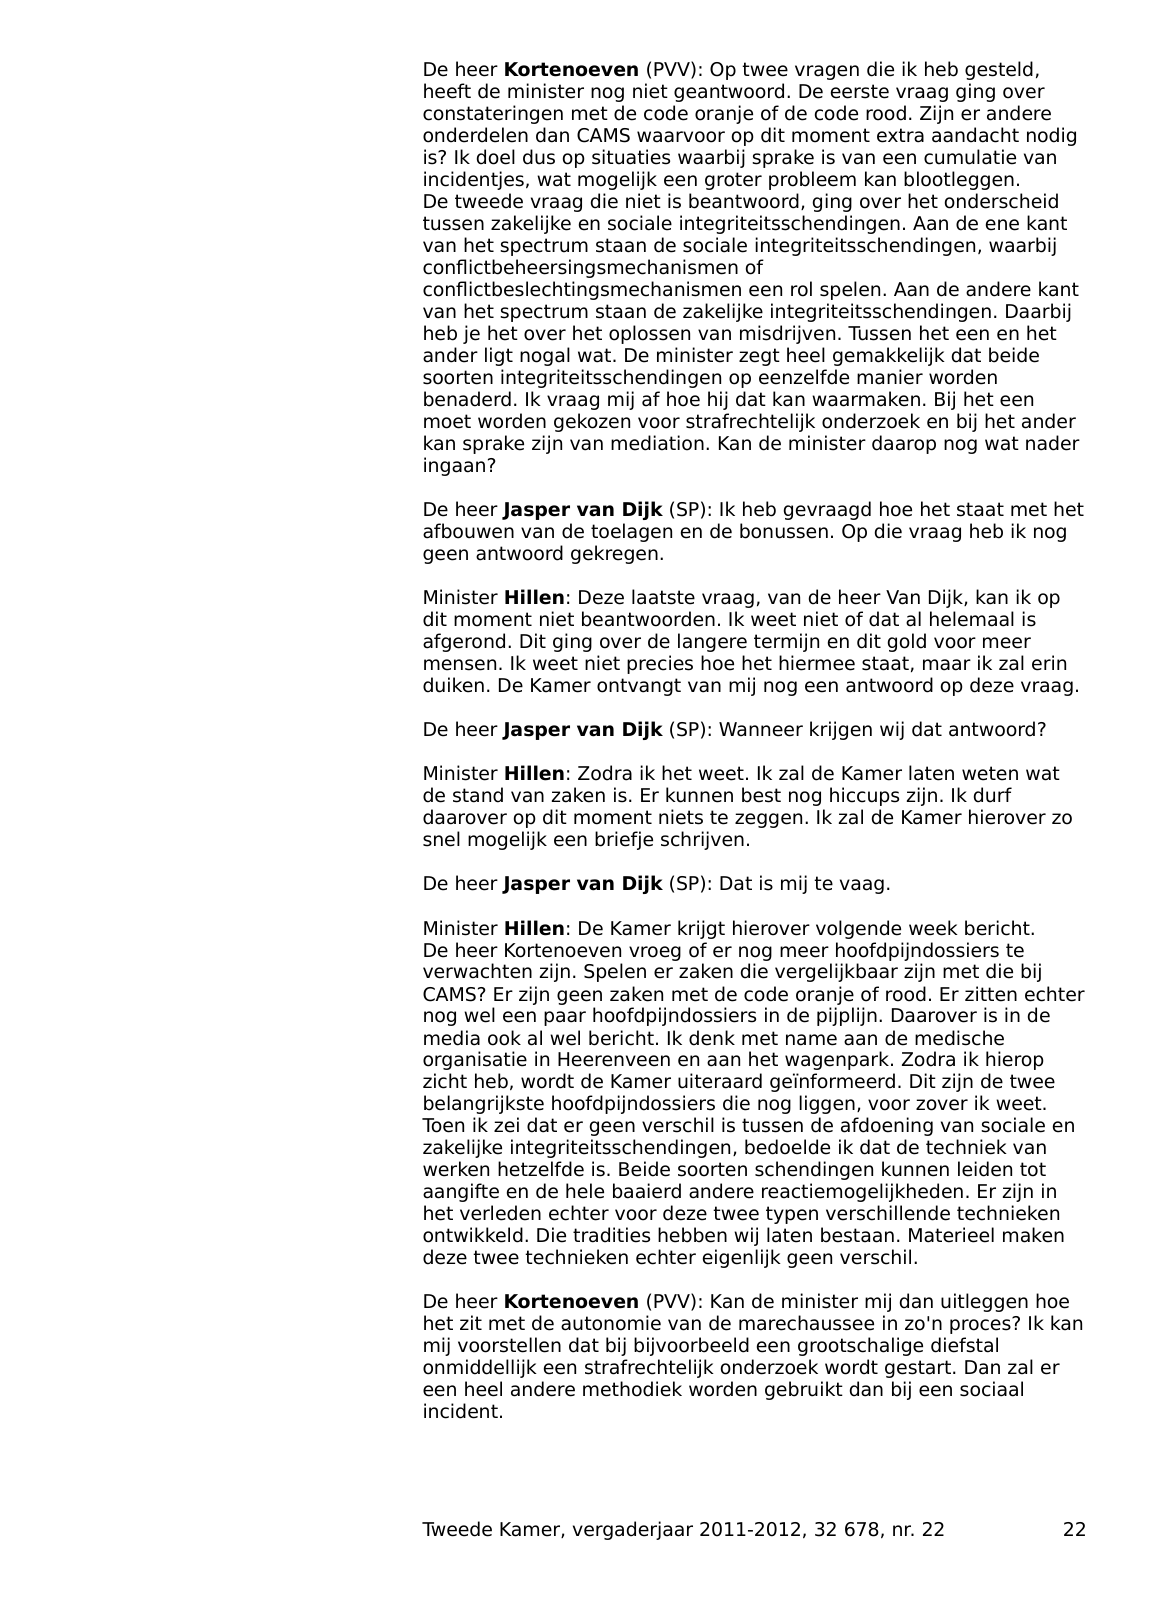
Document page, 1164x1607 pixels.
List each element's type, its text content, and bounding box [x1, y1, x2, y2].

text Minister Hillen: De Kamer krijgt hierover volgende week bericht. [422, 917, 1087, 939]
text Minister Hillen: Zodra ik het weet. Ik zal de Kamer laten weten wat de stand van zaken is. Er kunnen best nog hiccups zijn. Ik durf daarover op dit moment niets te zeggen. Ik zal de Kamer hierover zo snel mogelijk een briefje schrijven. [422, 763, 1087, 851]
text De heer Jasper van Dijk (SP): Ik heb gevraagd hoe het staat met het afbouwen van de toelagen en de bonussen. Op die vraag heb ik nog geen antwoord gekregen. [422, 499, 1087, 565]
text Toen ik zei dat er geen verschil is tussen de afdoening van sociale en zakelijke integriteitsschendingen, bedoelde ik dat de techniek van werken hetzelfde is. Beide soorten schendingen kunnen leiden tot aangifte en de hele baaierd andere reactiemogelijkheden. Er zijn in het verleden echter voor deze twee typen verschillende technieken ontwikkeld. Die tradities hebben wij laten bestaan. Materieel maken deze twee technieken echter eigenlijk geen verschil. [422, 1115, 1087, 1269]
text De heer Jasper van Dijk (SP): Wanneer krijgen wij dat antwoord? [422, 719, 1087, 741]
text Minister Hillen: Deze laatste vraag, van de heer Van Dijk, kan ik op dit moment niet beantwoorden. Ik weet niet of dat al helemaal is afgerond. Dit ging over de langere termijn en dit gold voor meer mensen. Ik weet niet precies hoe het hiermee staat, maar ik zal erin duiken. De Kamer ontvangt van mij nog een antwoord op deze vraag. [422, 587, 1087, 697]
text De heer Jasper van Dijk (SP): Dat is mij te vaag. [422, 873, 1087, 895]
text De heer Kortenoeven (PVV): Op twee vragen die ik heb gesteld, heeft de minister nog niet geantwoord. De eerste vraag ging over constateringen met de code oranje of de code rood. Zijn er andere onderdelen dan CAMS waarvoor op dit moment extra aandacht nodig is? Ik doel dus op situaties waarbij sprake is van een cumulatie van incidentjes, wat mogelijk een groter probleem kan blootleggen. [422, 59, 1087, 191]
text De tweede vraag die niet is beantwoord, ging over het onderscheid tussen zakelijke en sociale integriteitsschendingen. Aan de ene kant van het spectrum staan de sociale integriteitsschendingen, waarbij conflictbeheersingsmechanismen of conflictbeslechtingsmechanismen een rol spelen. Aan de andere kant van het spectrum staan de zakelijke integriteitsschendingen. Daarbij heb je het over het oplossen van misdrijven. Tussen het een en het ander ligt nogal wat. De minister zegt heel gemakkelijk dat beide soorten integriteitsschendingen op eenzelfde manier worden benaderd. Ik vraag mij af hoe hij dat kan waarmaken. Bij het een moet worden gekozen voor strafrechtelijk onderzoek en bij het ander kan sprake zijn van mediation. Kan de minister daarop nog wat nader ingaan? [422, 191, 1087, 477]
text De heer Kortenoeven vroeg of er nog meer hoofdpijndossiers te verwachten zijn. Spelen er zaken die vergelijkbaar zijn met die bij CAMS? Er zijn geen zaken met de code oranje of rood. Er zitten echter nog wel een paar hoofdpijndossiers in de pijplijn. Daarover is in de media ook al wel bericht. Ik denk met name aan de medische organisatie in Heerenveen en aan het wagenpark. Zodra ik hierop zicht heb, wordt de Kamer uiteraard geïnformeerd. Dit zijn de twee belangrijkste hoofdpijndossiers die nog liggen, voor zover ik weet. [422, 939, 1087, 1115]
text De heer Kortenoeven (PVV): Kan de minister mij dan uitleggen hoe het zit met de autonomie van de marechaussee in zo'n proces? Ik kan mij voorstellen dat bij bijvoorbeeld een grootschalige diefstal onmiddellijk een strafrechtelijk onderzoek wordt gestart. Dan zal er een heel andere methodiek worden gebruikt dan bij een sociaal incident. [422, 1291, 1087, 1423]
